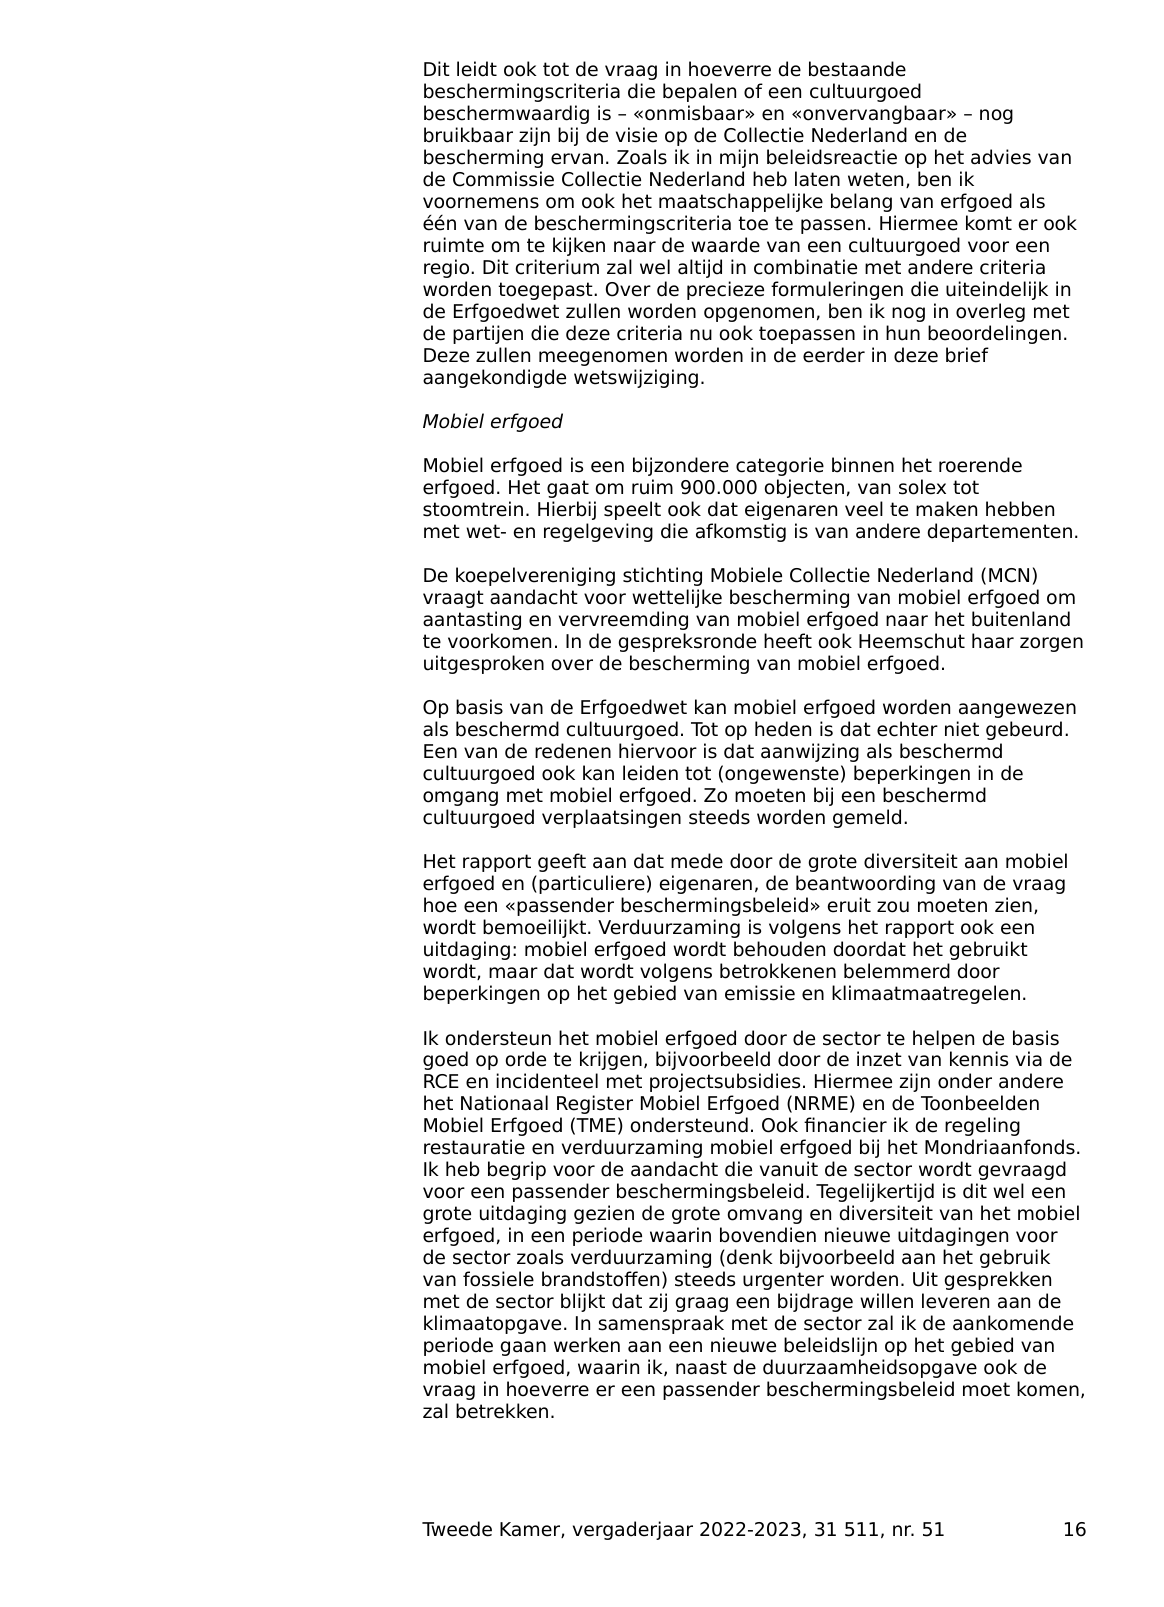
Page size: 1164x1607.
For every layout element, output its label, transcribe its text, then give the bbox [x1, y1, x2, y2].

text Dit leidt ook tot de vraag in hoeverre de bestaande beschermingscriteria die bepalen of een cultuurgoed beschermwaardig is – «onmisbaar» en «onvervangbaar» – nog bruikbaar zijn bij de visie op de Collectie Nederland en de bescherming ervan. Zoals ik in mijn beleidsreactie op het advies van de Commissie Collectie Nederland heb laten weten, ben ik voornemens om ook het maatschappelijke belang van erfgoed als één van de beschermingscriteria toe te passen. Hiermee komt er ook ruimte om te kijken naar de waarde van een cultuurgoed voor een regio. Dit criterium zal wel altijd in combinatie met andere criteria worden toegepast. Over de precieze formuleringen die uiteindelijk in de Erfgoedwet zullen worden opgenomen, ben ik nog in overleg met de partijen die deze criteria nu ook toepassen in hun beoordelingen. Deze zullen meegenomen worden in de eerder in deze brief aangekondigde wetswijziging. [422, 59, 1087, 389]
text Op basis van de Erfgoedwet kan mobiel erfgoed worden aangewezen als beschermd cultuurgoed. Tot op heden is dat echter niet gebeurd. Een van de redenen hiervoor is dat aanwijzing als beschermd cultuurgoed ook kan leiden tot (ongewenste) beperkingen in de omgang met mobiel erfgoed. Zo moeten bij een beschermd cultuurgoed verplaatsingen steeds worden gemeld. [422, 697, 1087, 829]
subtitle Mobiel erfgoed [422, 411, 1087, 433]
text De koepelvereniging stichting Mobiele Collectie Nederland (MCN) vraagt aandacht voor wettelijke bescherming van mobiel erfgoed om aantasting en vervreemding van mobiel erfgoed naar het buitenland te voorkomen. In de gespreksronde heeft ook Heemschut haar zorgen uitgesproken over de bescherming van mobiel erfgoed. [422, 565, 1087, 675]
text Het rapport geeft aan dat mede door de grote diversiteit aan mobiel erfgoed en (particuliere) eigenaren, de beantwoording van de vraag hoe een «passender beschermingsbeleid» eruit zou moeten zien, wordt bemoeilijkt. Verduurzaming is volgens het rapport ook een uitdaging: mobiel erfgoed wordt behouden doordat het gebruikt wordt, maar dat wordt volgens betrokkenen belemmerd door beperkingen op het gebied van emissie en klimaatmaatregelen. [422, 851, 1087, 1005]
text Ik ondersteun het mobiel erfgoed door de sector te helpen de basis goed op orde te krijgen, bijvoorbeeld door de inzet van kennis via de RCE en incidenteel met projectsubsidies. Hiermee zijn onder andere het Nationaal Register Mobiel Erfgoed (NRME) en de Toonbeelden Mobiel Erfgoed (TME) ondersteund. Ook financier ik de regeling restauratie en verduurzaming mobiel erfgoed bij het Mondriaanfonds. Ik heb begrip voor de aandacht die vanuit de sector wordt gevraagd voor een passender beschermingsbeleid. Tegelijkertijd is dit wel een grote uitdaging gezien de grote omvang en diversiteit van het mobiel erfgoed, in een periode waarin bovendien nieuwe uitdagingen voor de sector zoals verduurzaming (denk bijvoorbeeld aan het gebruik van fossiele brandstoffen) steeds urgenter worden. Uit gesprekken met de sector blijkt dat zij graag een bijdrage willen leveren aan de klimaatopgave. In samenspraak met de sector zal ik de aankomende periode gaan werken aan een nieuwe beleidslijn op het gebied van mobiel erfgoed, waarin ik, naast de duurzaamheidsopgave ook de vraag in hoeverre er een passender beschermingsbeleid moet komen, zal betrekken. [422, 1027, 1087, 1423]
text Mobiel erfgoed is een bijzondere categorie binnen het roerende erfgoed. Het gaat om ruim 900.000 objecten, van solex tot stoomtrein. Hierbij speelt ook dat eigenaren veel te maken hebben met wet- en regelgeving die afkomstig is van andere departementen. [422, 455, 1087, 543]
